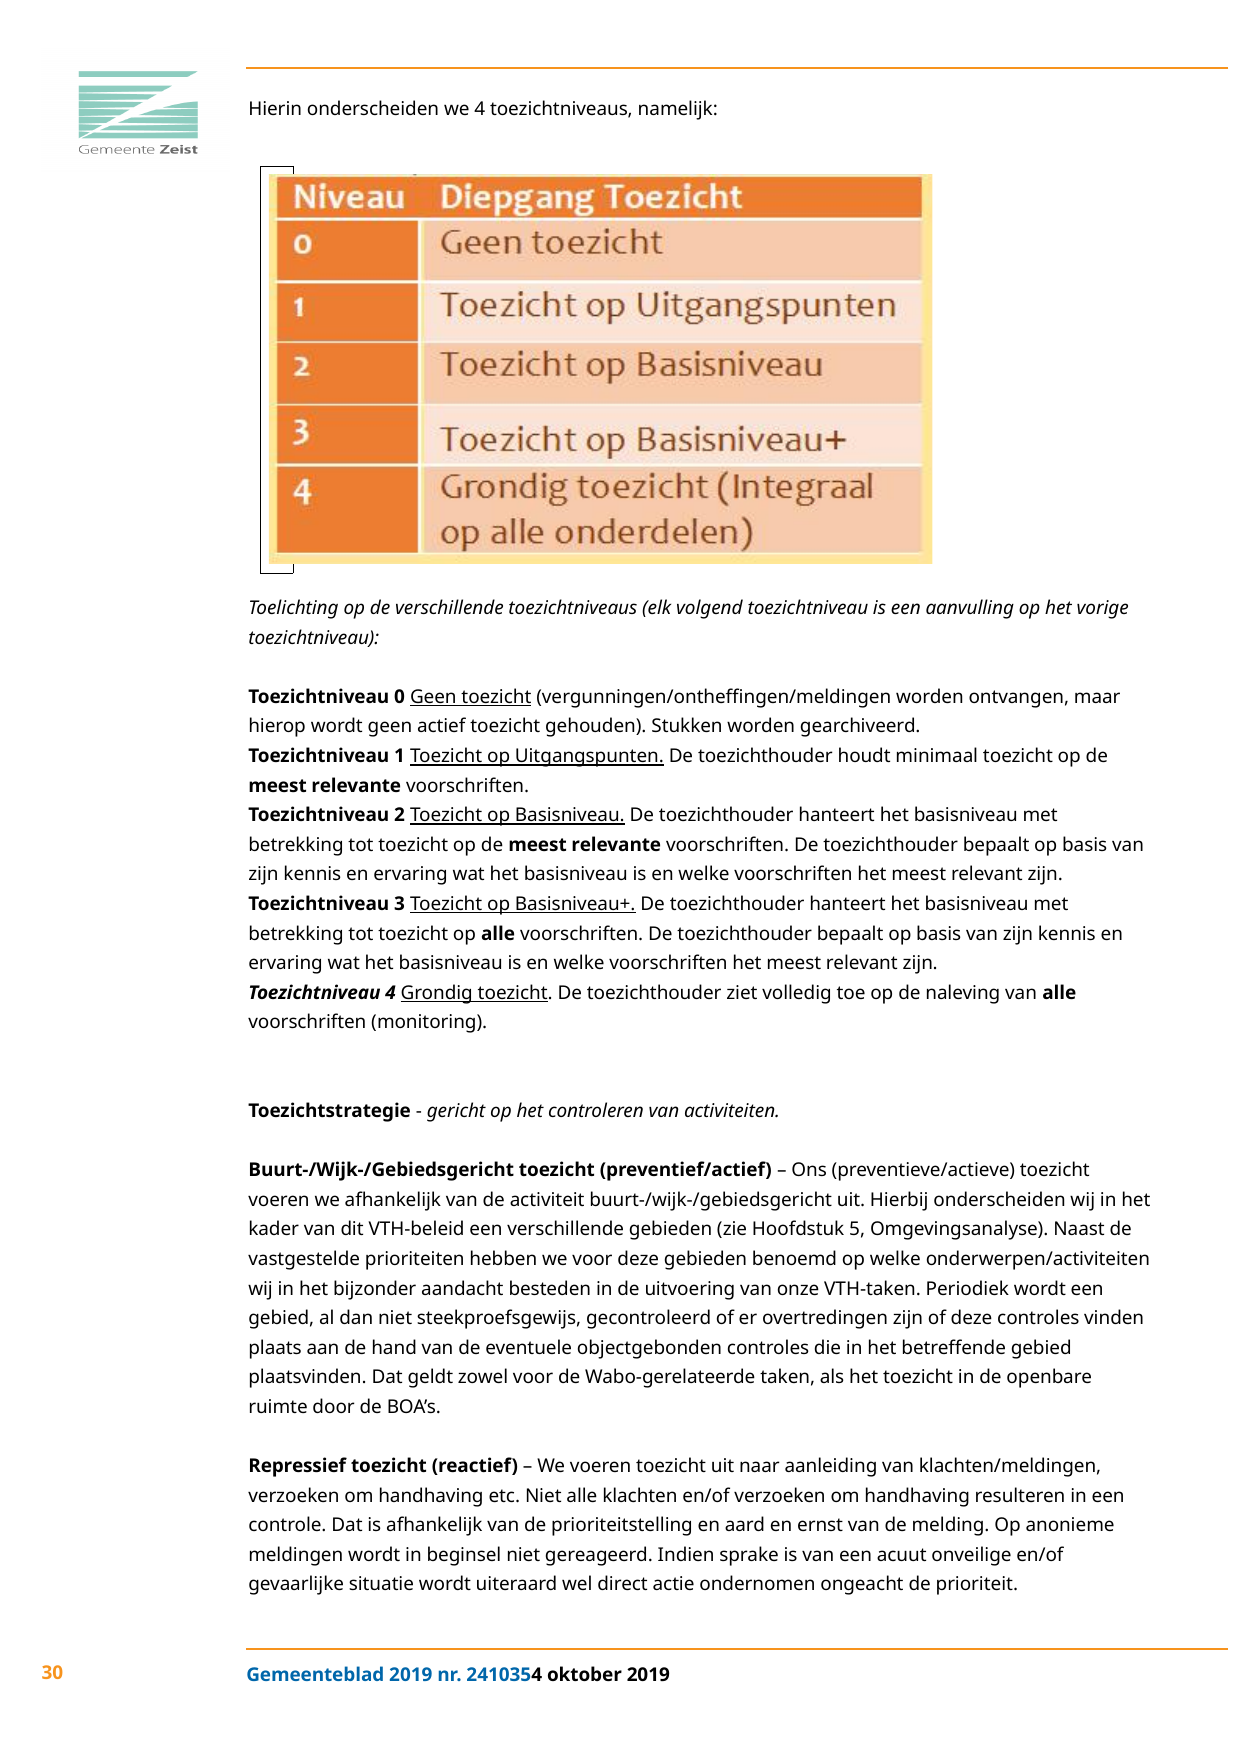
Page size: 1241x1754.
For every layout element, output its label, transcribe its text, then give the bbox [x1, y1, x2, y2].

text Toezichtniveau 3 Toezicht op Basisniveau+. De toezichthouder hanteert het basisniveau met betrekking tot toezicht op alle voorschriften. De toezichthouder bepaalt op basis van zijn kennis en ervaring wat het basisniveau is en welke voorschriften het meest relevant zijn. [248, 890, 1152, 975]
text Toelichting op de verschillende toezichtniveaus (elk volgend toezichtniveau is een aanvulling op het vorige toezichtniveau): [248, 594, 1152, 649]
text Buurt-/Wijk-/Gebiedsgericht toezicht (preventief/actief) – Ons (preventieve/actieve) toezicht voeren we afhankelijk van de activiteit buurt-/wijk-/gebiedsgericht uit. Hierbij onderscheiden wij in het kader van dit VTH-beleid een verschillende gebieden (zie Hoofdstuk 5, Omgevingsanalyse). Naast de vastgestelde prioriteiten hebben we voor deze gebieden benoemd op welke onderwerpen/activiteiten wij in het bijzonder aandacht besteden in de uitvoering van onze VTH-taken. Periodiek wordt een gebied, al dan niet steekproefsgewijs, gecontroleerd of er overtredingen zijn of deze controles vinden plaats aan de hand van de eventuele objectgebonden controles die in het betreffende gebied plaatsvinden. Dat geldt zowel voor de Wabo-gerelateerde taken, als het toezicht in de openbare ruimte door de BOA’s. [248, 1156, 1152, 1419]
text Toezichtstrategie - gericht op het controleren van activiteiten. [248, 1097, 1152, 1123]
picture [41, 47, 231, 172]
text Hierin onderscheiden we 4 toezichtniveaus, namelijk: [248, 95, 1152, 121]
text Toezichtniveau 1 Toezicht op Uitgangspunten. De toezichthouder houdt minimaal toezicht op de meest relevante voorschriften. [248, 742, 1152, 797]
text Toezichtniveau 0 Geen toezicht (vergunningen/ontheffingen/meldingen worden ontvangen, maar hierop wordt geen actief toezicht gehouden). Stukken worden gearchiveerd. [248, 683, 1152, 738]
text Toezichtniveau 2 Toezicht op Basisniveau. De toezichthouder hanteert het basisniveau met betrekking tot toezicht op de meest relevante voorschriften. De toezichthouder bepaalt op basis van zijn kennis en ervaring wat het basisniveau is en welke voorschriften het meest relevant zijn. [248, 801, 1152, 886]
text Toezichtniveau 4 Grondig toezicht. De toezichthouder ziet volledig toe op de naleving van alle voorschriften (monitoring). [248, 979, 1152, 1034]
text Repressief toezicht (reactief) – We voeren toezicht uit naar aanleiding van klachten/meldingen, verzoeken om handhaving etc. Niet alle klachten en/of verzoeken om handhaving resulteren in een controle. Dat is afhankelijk van de prioriteitstelling en aard en ernst van de melding. Op anonieme meldingen wordt in beginsel niet gereageerd. Indien sprake is van een acuut onveilige en/of gevaarlijke situatie wordt uiteraard wel direct actie ondernomen ongeacht de prioriteit. [248, 1452, 1152, 1596]
picture [268, 174, 933, 564]
